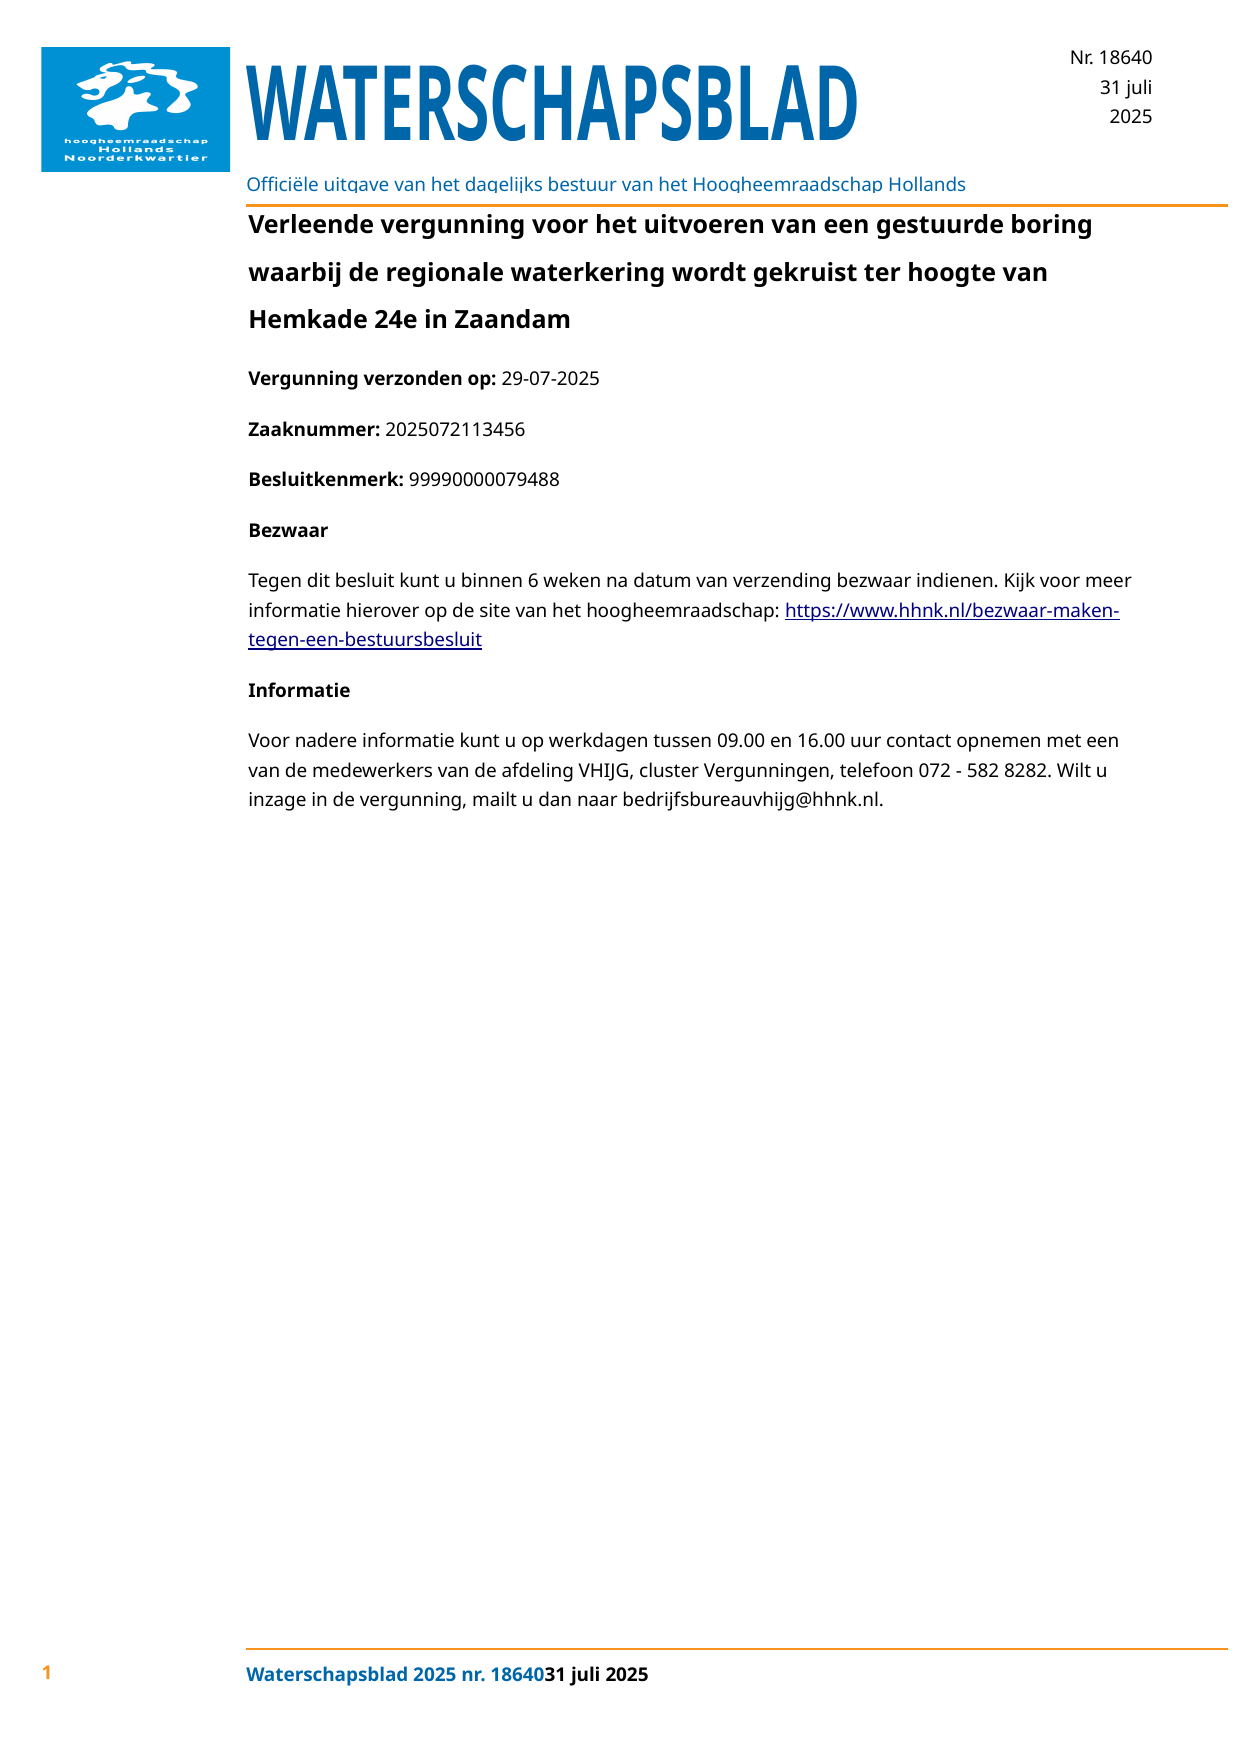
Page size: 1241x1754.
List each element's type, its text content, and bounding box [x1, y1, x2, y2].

picture [118, 62, 197, 112]
text Verleende vergunning voor het uitvoeren van een gestuurde boring waarbij de regionale waterkering wordt gekruist ter hoogte van Hemkade 24e in Zaandam [248, 207, 1152, 336]
picture [129, 76, 144, 82]
text Zaaknummer: 2025072113456 [248, 416, 1152, 442]
text Voor nadere informatie kunt u op werkdagen tussen 09.00 en 16.00 uur contact opnemen met een van de medewerkers van de afdeling VHIJG, cluster Vergunningen, telefoon 072 - 582 8282. Wilt u inzage in de vergunning, mailt u dan naar bedrijfsbureauvhijg@hhnk.nl. [248, 727, 1152, 812]
picture [88, 87, 157, 130]
text Tegen dit besluit kunt u binnen 6 weken na datum van verzending bezwaar indienen. Kijk voor meer informatie hierover op de site van het hoogheemraadschap: https://www.hhnk.nl/bezwaar-maken-tegen-een-bestuursbesluit [248, 567, 1152, 652]
picture [78, 64, 122, 99]
text Informatie [248, 677, 1152, 702]
text Vergunning verzonden op: 29-07-2025 [248, 366, 1152, 391]
text Besluitkenmerk: 99990000079488 [248, 466, 1152, 492]
text Bezwaar [248, 517, 1152, 542]
